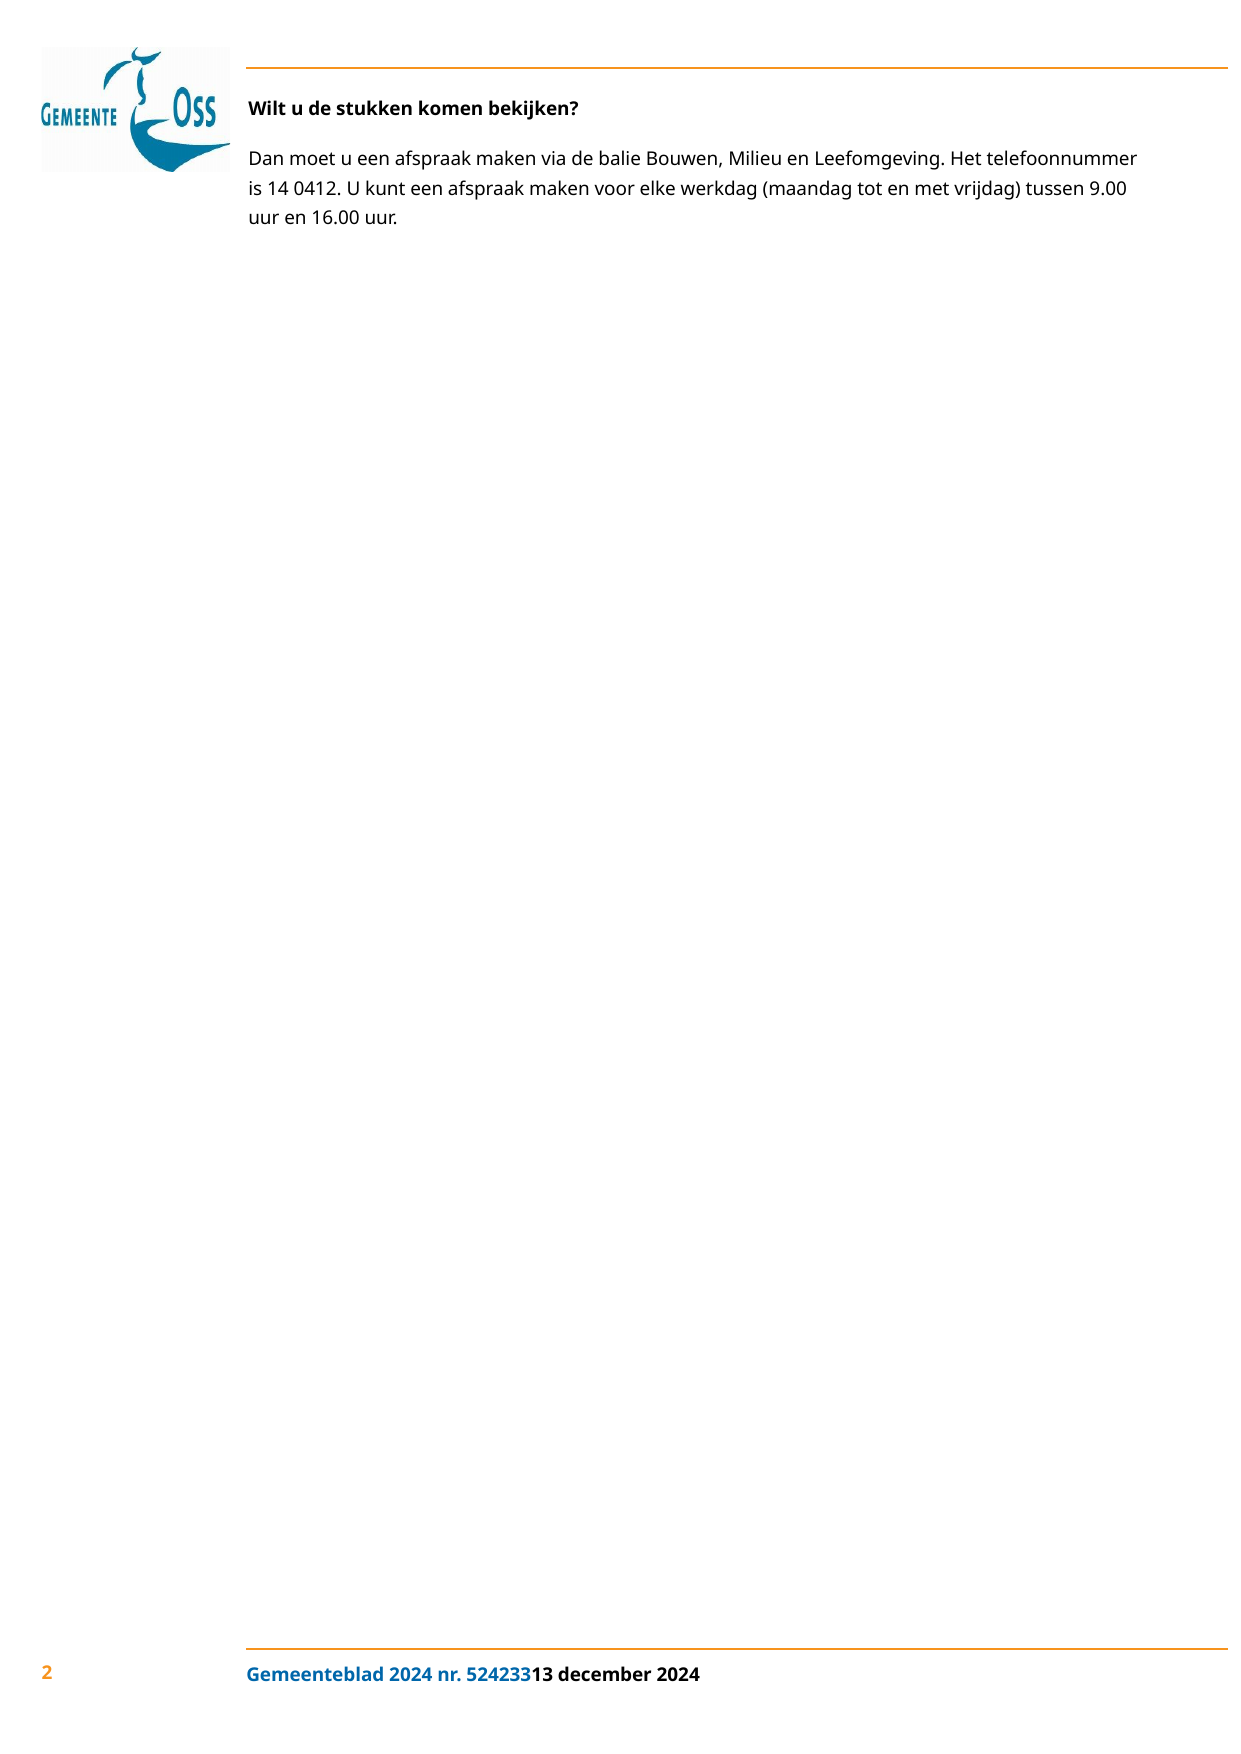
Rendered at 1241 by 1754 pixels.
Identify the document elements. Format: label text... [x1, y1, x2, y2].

text Dan moet u een afspraak maken via de balie Bouwen, Milieu en Leefomgeving. Het telefoonnummer is 14 0412. U kunt een afspraak maken voor elke werkdag (maandag tot en met vrijdag) tussen 9.00 uur en 16.00 uur. [248, 145, 1152, 230]
text Wilt u de stukken komen bekijken? [248, 95, 1152, 121]
picture [41, 47, 231, 172]
